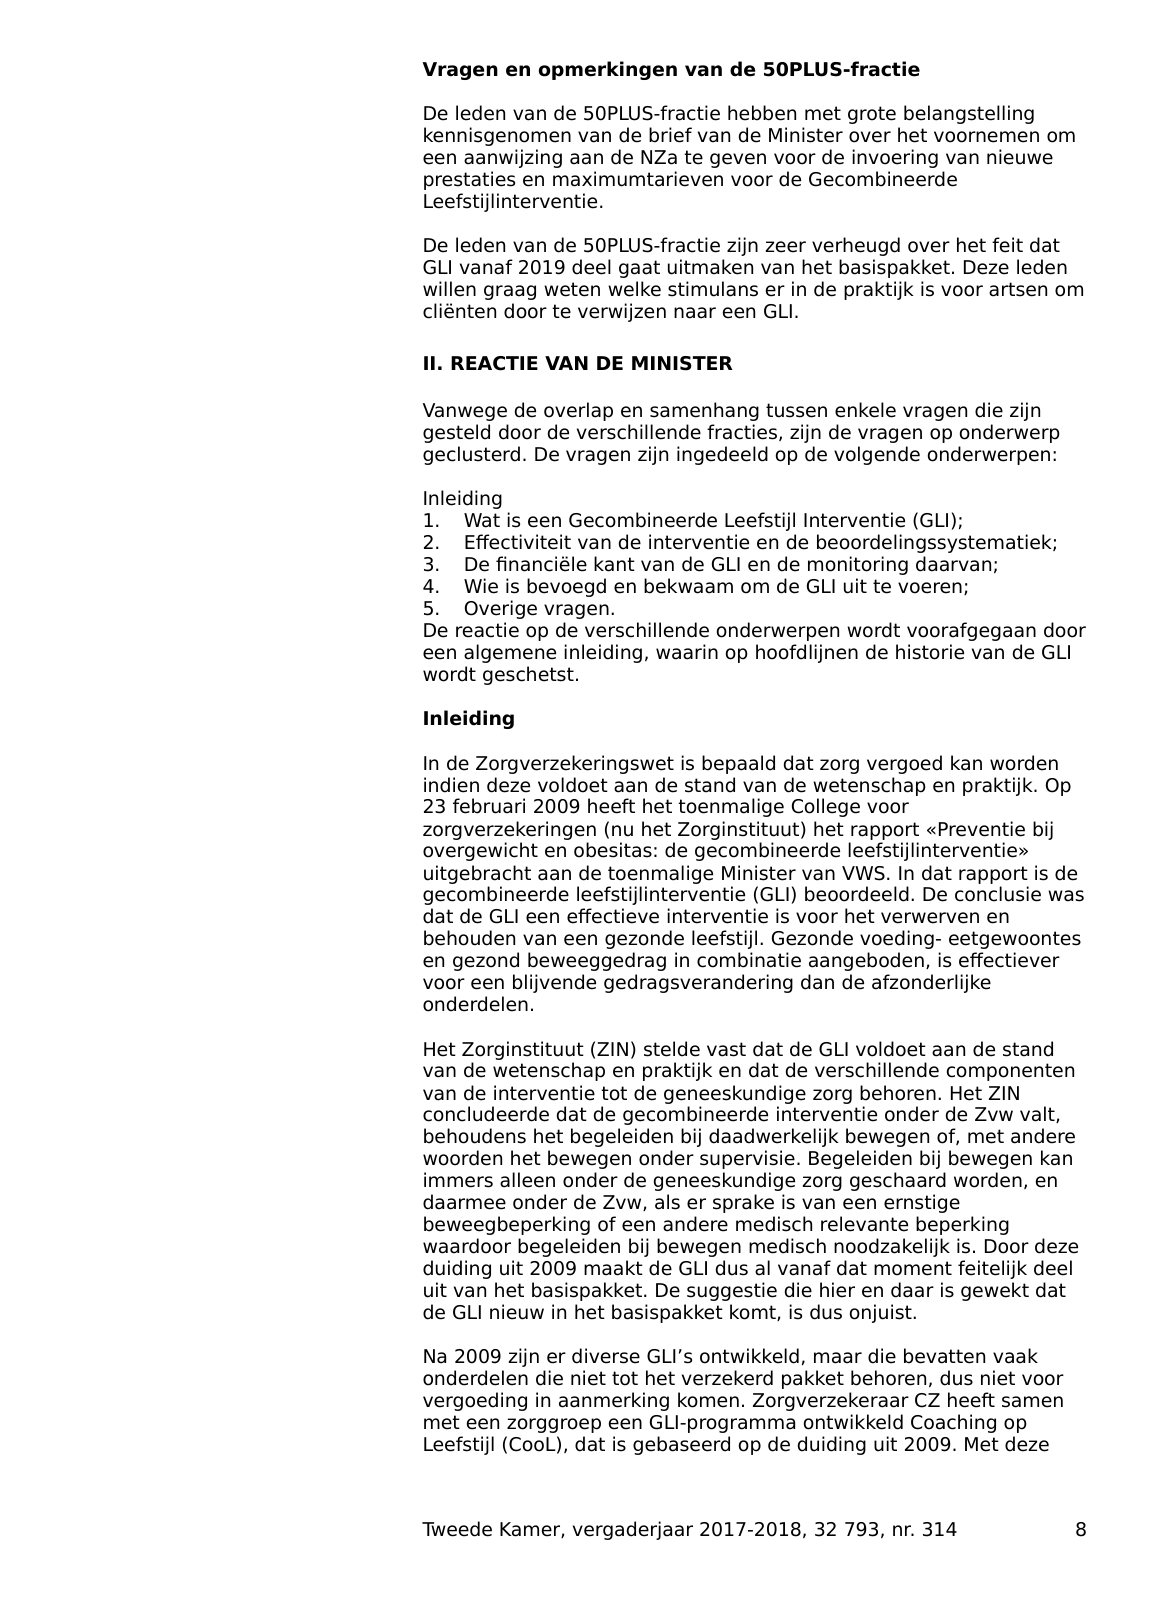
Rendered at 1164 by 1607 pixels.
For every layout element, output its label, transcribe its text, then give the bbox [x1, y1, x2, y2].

subtitle Vragen en opmerkingen van de 50PLUS-fractie [422, 59, 1087, 81]
text Vanwege de overlap en samenhang tussen enkele vragen die zijn gesteld door de verschillende fracties, zijn de vragen op onderwerp geclusterd. De vragen zijn ingedeeld op de volgende onderwerpen: [422, 400, 1087, 466]
text 3. De financiële kant van de GLI en de monitoring daarvan; [422, 554, 1087, 576]
text Inleiding [422, 488, 1087, 510]
text De leden van de 50PLUS-fractie zijn zeer verheugd over het feit dat GLI vanaf 2019 deel gaat uitmaken van het basispakket. Deze leden willen graag weten welke stimulans er in de praktijk is voor artsen om cliënten door te verwijzen naar een GLI. [422, 235, 1087, 323]
text Het Zorginstituut (ZIN) stelde vast dat de GLI voldoet aan de stand van de wetenschap en praktijk en dat de verschillende componenten van de interventie tot de geneeskundige zorg behoren. Het ZIN concludeerde dat de gecombineerde interventie onder de Zvw valt, behoudens het begeleiden bij daadwerkelijk bewegen of, met andere woorden het bewegen onder supervisie. Begeleiden bij bewegen kan immers alleen onder de geneeskundige zorg geschaard worden, en daarmee onder de Zvw, als er sprake is van een ernstige beweegbeperking of een andere medisch relevante beperking waardoor begeleiden bij bewegen medisch noodzakelijk is. Door deze duiding uit 2009 maakt de GLI dus al vanaf dat moment feitelijk deel uit van het basispakket. De suggestie die hier en daar is gewekt dat de GLI nieuw in het basispakket komt, is dus onjuist. [422, 1038, 1087, 1324]
text De leden van de 50PLUS-fractie hebben met grote belangstelling kennisgenomen van de brief van de Minister over het voornemen om een aanwijzing aan de NZa te geven voor de invoering van nieuwe prestaties en maximumtarieven voor de Gecombineerde Leefstijlinterventie. [422, 103, 1087, 213]
text De reactie op de verschillende onderwerpen wordt voorafgegaan door een algemene inleiding, waarin op hoofdlijnen de historie van de GLI wordt geschetst. [422, 620, 1087, 686]
subtitle Inleiding [422, 708, 1087, 730]
text Na 2009 zijn er diverse GLI’s ontwikkeld, maar die bevatten vaak onderdelen die niet tot het verzekerd pakket behoren, dus niet voor vergoeding in aanmerking komen. Zorgverzekeraar CZ heeft samen met een zorggroep een GLI-programma ontwikkeld Coaching op Leefstijl (CooL), dat is gebaseerd op de duiding uit 2009. Met deze [422, 1346, 1087, 1456]
text 4. Wie is bevoegd en bekwaam om de GLI uit te voeren; [422, 576, 1087, 598]
text 1. Wat is een Gecombineerde Leefstijl Interventie (GLI); [422, 510, 1087, 532]
text In de Zorgverzekeringswet is bepaald dat zorg vergoed kan worden indien deze voldoet aan de stand van de wetenschap en praktijk. Op 23 februari 2009 heeft het toenmalige College voor zorgverzekeringen (nu het Zorginstituut) het rapport «Preventie bij overgewicht en obesitas: de gecombineerde leefstijlinterventie» uitgebracht aan de toenmalige Minister van VWS. In dat rapport is de gecombineerde leefstijlinterventie (GLI) beoordeeld. De conclusie was dat de GLI een effectieve interventie is voor het verwerven en behouden van een gezonde leefstijl. Gezonde voeding- eetgewoontes en gezond beweeggedrag in combinatie aangeboden, is effectiever voor een blijvende gedragsverandering dan de afzonderlijke onderdelen. [422, 752, 1087, 1016]
subtitle II. REACTIE VAN DE MINISTER [422, 353, 1087, 375]
text 2. Effectiviteit van de interventie en de beoordelingssystematiek; [422, 532, 1087, 554]
text 5. Overige vragen. [422, 598, 1087, 620]
